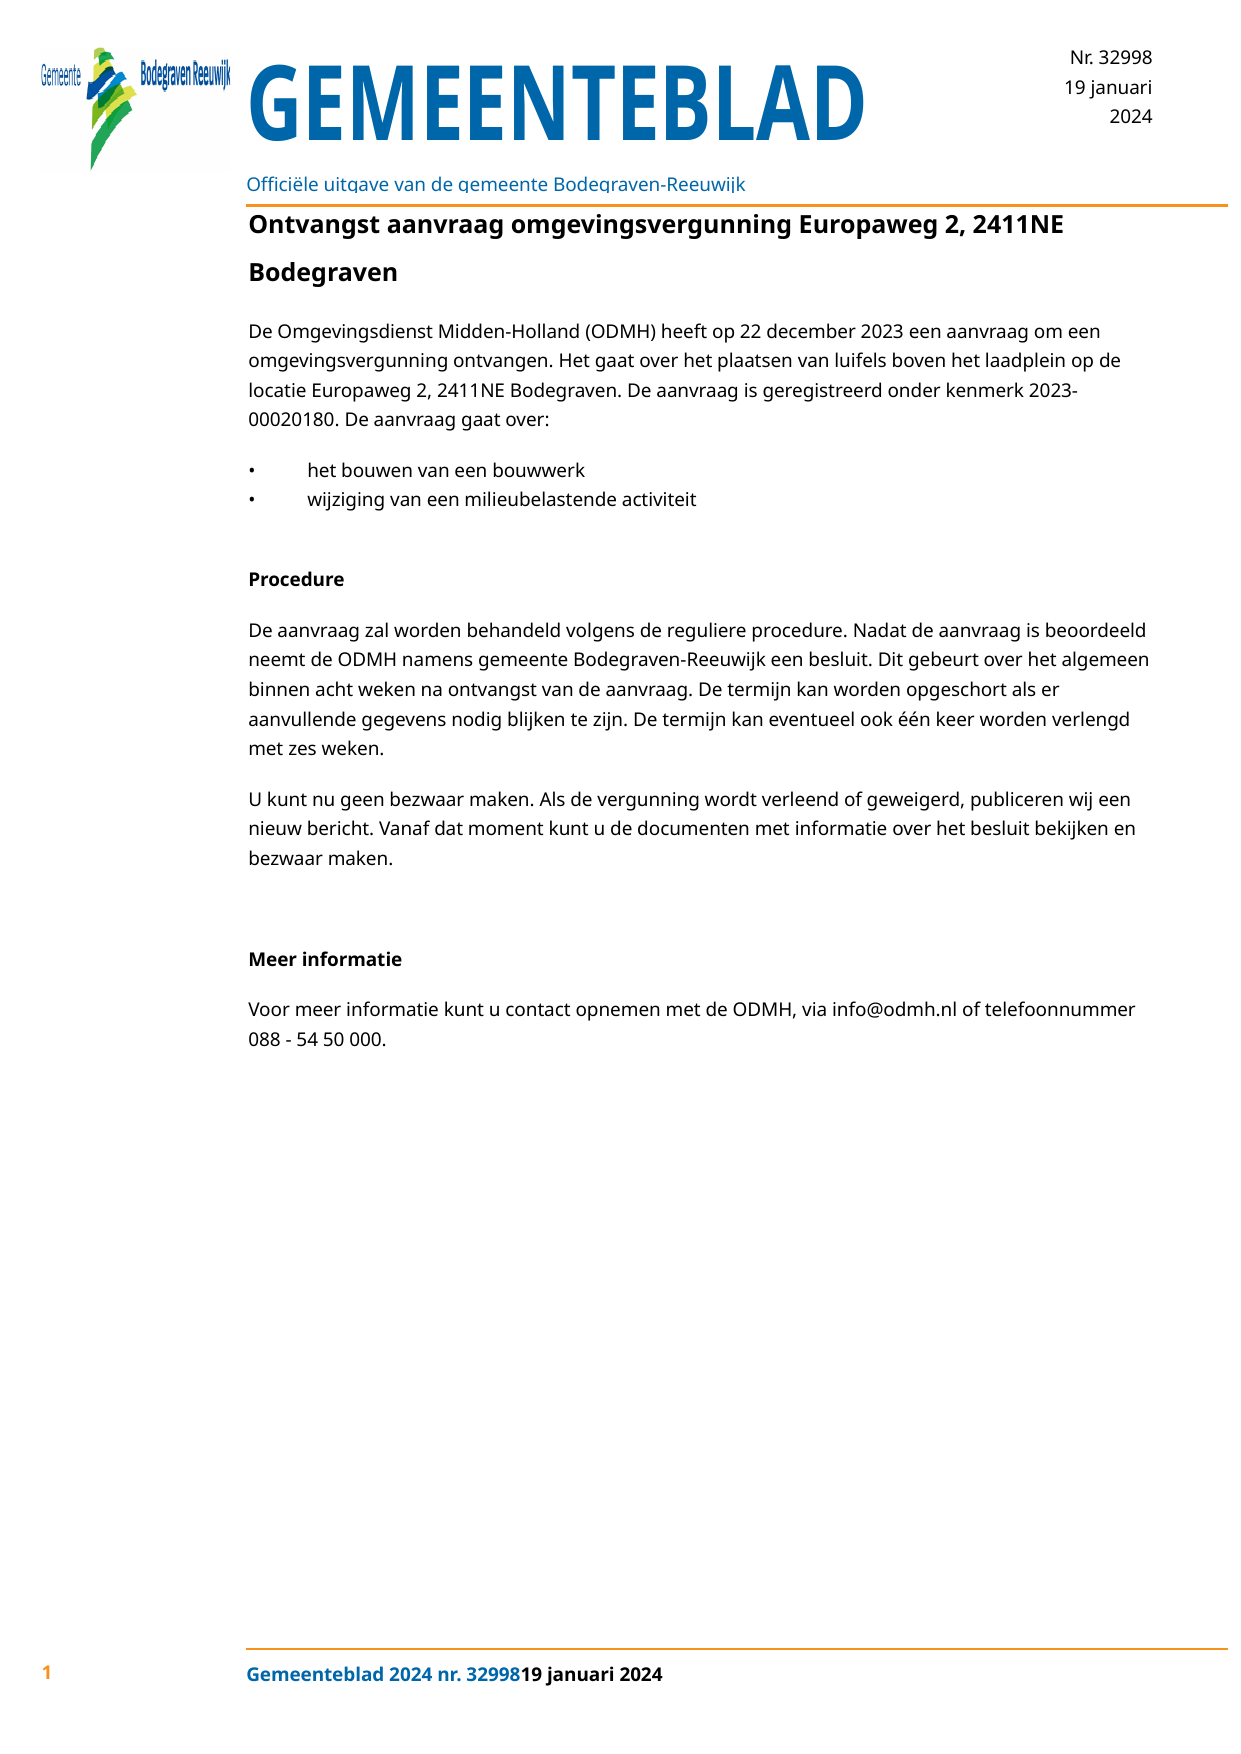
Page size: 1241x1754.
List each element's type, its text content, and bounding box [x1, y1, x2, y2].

picture [41, 47, 231, 172]
text De aanvraag zal worden behandeld volgens de reguliere procedure. Nadat de aanvraag is beoordeeld neemt de ODMH namens gemeente Bodegraven-Reeuwijk een besluit. Dit gebeurt over het algemeen binnen acht weken na ontvangst van de aanvraag. De termijn kan worden opgeschort als er aanvullende gegevens nodig blijken te zijn. De termijn kan eventueel ook één keer worden verlengd met zes weken. [248, 617, 1152, 761]
list het bouwen van een bouwwerk [248, 457, 1152, 483]
text De Omgevingsdienst Midden-Holland (ODMH) heeft op 22 december 2023 een aanvraag om een omgevingsvergunning ontvangen. Het gaat over het plaatsen van luifels boven het laadplein op de locatie Europaweg 2, 2411NE Bodegraven. De aanvraag is geregistreerd onder kenmerk 2023-00020180. De aanvraag gaat over: [248, 318, 1152, 432]
text Meer informatie [248, 946, 1152, 972]
text Procedure [248, 567, 1152, 592]
text Ontvangst aanvraag omgevingsvergunning Europaweg 2, 2411NE Bodegraven [248, 207, 1152, 288]
text U kunt nu geen bezwaar maken. Als de vergunning wordt verleend of geweigerd, publiceren wij een nieuw bericht. Vanaf dat moment kunt u de documenten met informatie over het besluit bekijken en bezwaar maken. [248, 786, 1152, 871]
text Voor meer informatie kunt u contact opnemen met de ODMH, via info@odmh.nl of telefoonnummer 088 - 54 50 000. [248, 996, 1152, 1052]
list wijziging van een milieubelastende activiteit [248, 487, 1152, 512]
